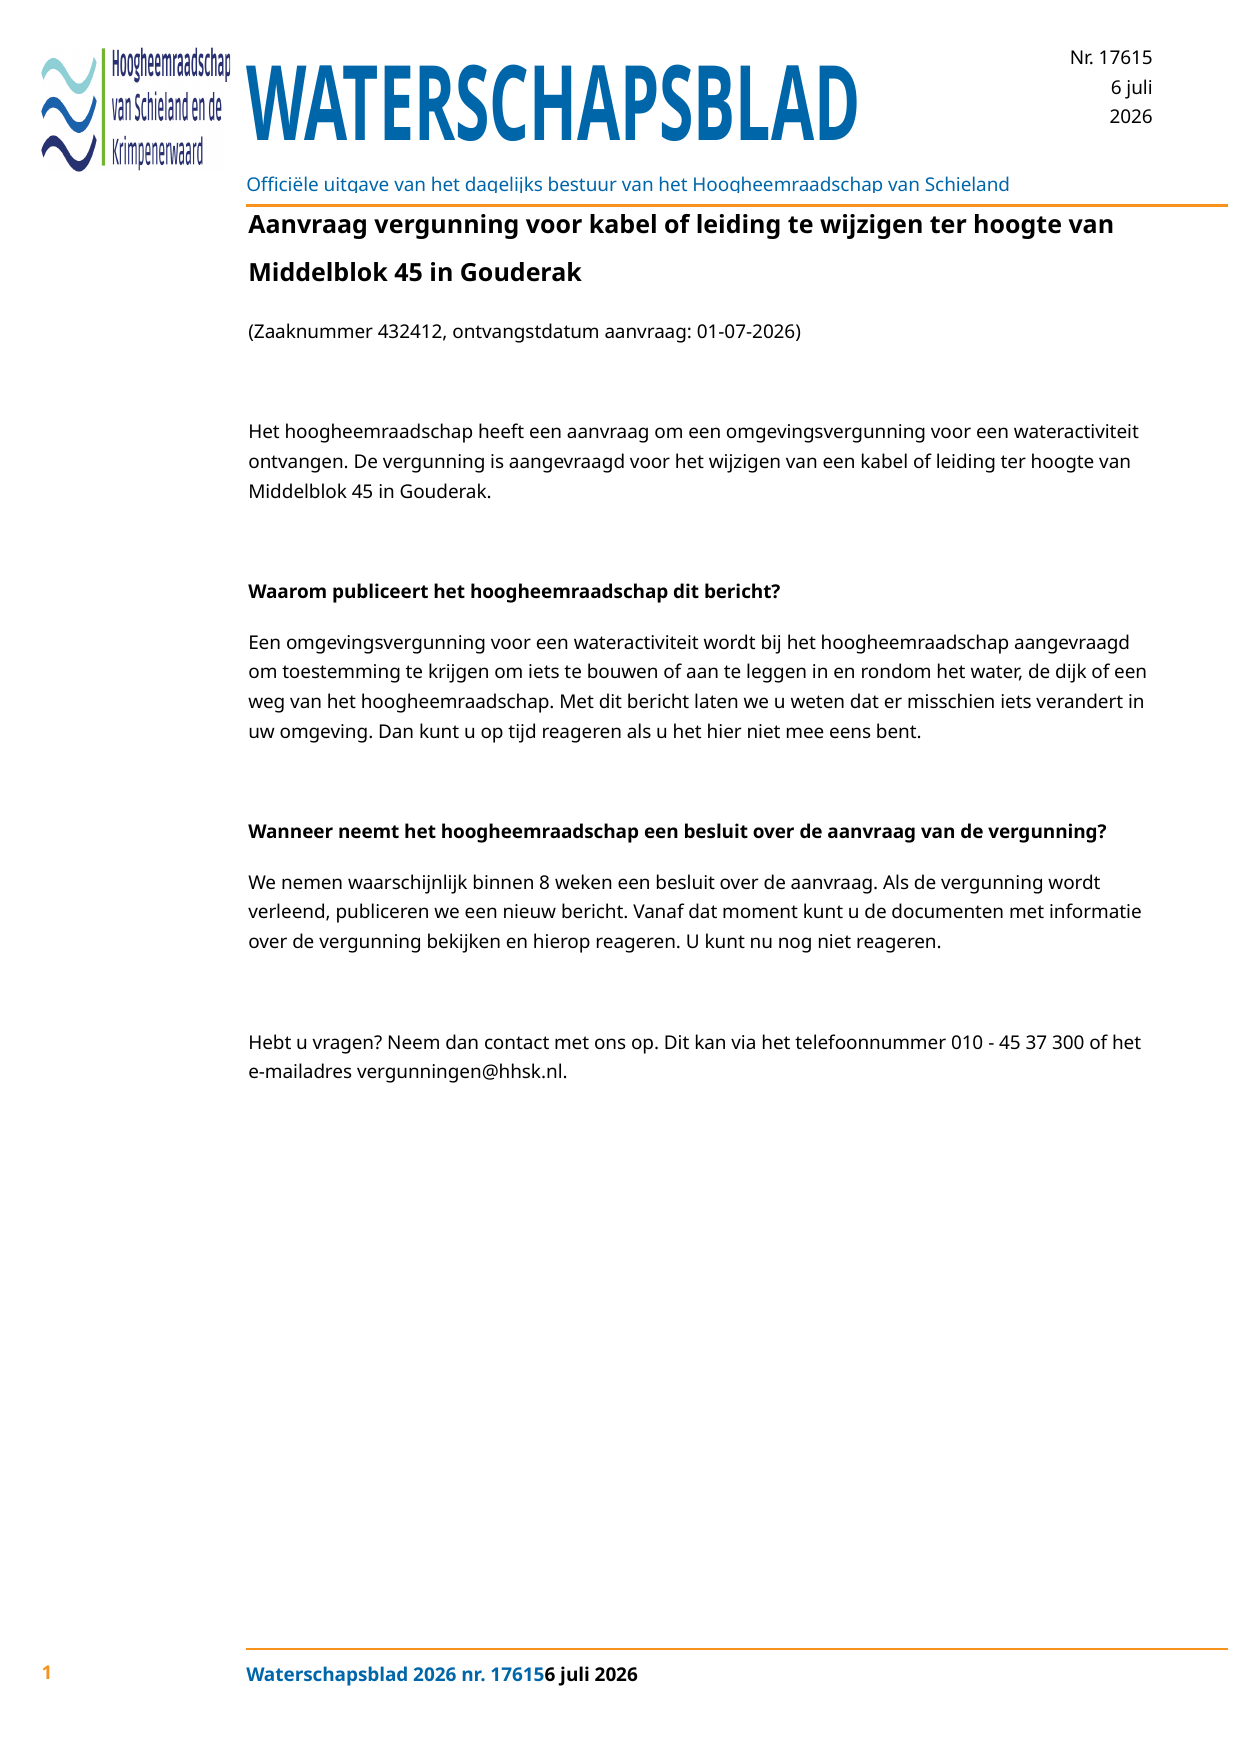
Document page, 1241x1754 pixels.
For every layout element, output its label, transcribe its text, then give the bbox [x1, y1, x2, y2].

text Het hoogheemraadschap heeft een aanvraag om een omgevingsvergunning voor een wateractiviteit ontvangen. De vergunning is aangevraagd voor het wijzigen van een kabel of leiding ter hoogte van Middelblok 45 in Gouderak. [248, 419, 1152, 504]
text Waarom publiceert het hoogheemraadschap dit bericht? [248, 579, 1152, 604]
text (Zaaknummer 432412, ontvangstdatum aanvraag: 01-07-2026) [248, 318, 1152, 344]
text Aanvraag vergunning voor kabel of leiding te wijzigen ter hoogte van Middelblok 45 in Gouderak [248, 207, 1152, 288]
picture [41, 47, 231, 172]
text Een omgevingsvergunning voor een wateractiviteit wordt bij het hoogheemraadschap aangevraagd om toestemming te krijgen om iets te bouwen of aan te leggen in en rondom het water, de dijk of een weg van het hoogheemraadschap. Met dit bericht laten we u weten dat er misschien iets verandert in uw omgeving. Dan kunt u op tijd reageren als u het hier niet mee eens bent. [248, 629, 1152, 744]
text We nemen waarschijnlijk binnen 8 weken een besluit over de aanvraag. Als de vergunning wordt verleend, publiceren we een nieuw bericht. Vanaf dat moment kunt u de documenten met informatie over de vergunning bekijken en hierop reageren. U kunt nu nog niet reageren. [248, 869, 1152, 954]
text Hebt u vragen? Neem dan contact met ons op. Dit kan via het telefoonnummer 010 - 45 37 300 of het e-mailadres vergunningen@hhsk.nl. [248, 1029, 1152, 1084]
text Wanneer neemt het hoogheemraadschap een besluit over de aanvraag van de vergunning? [248, 819, 1152, 844]
